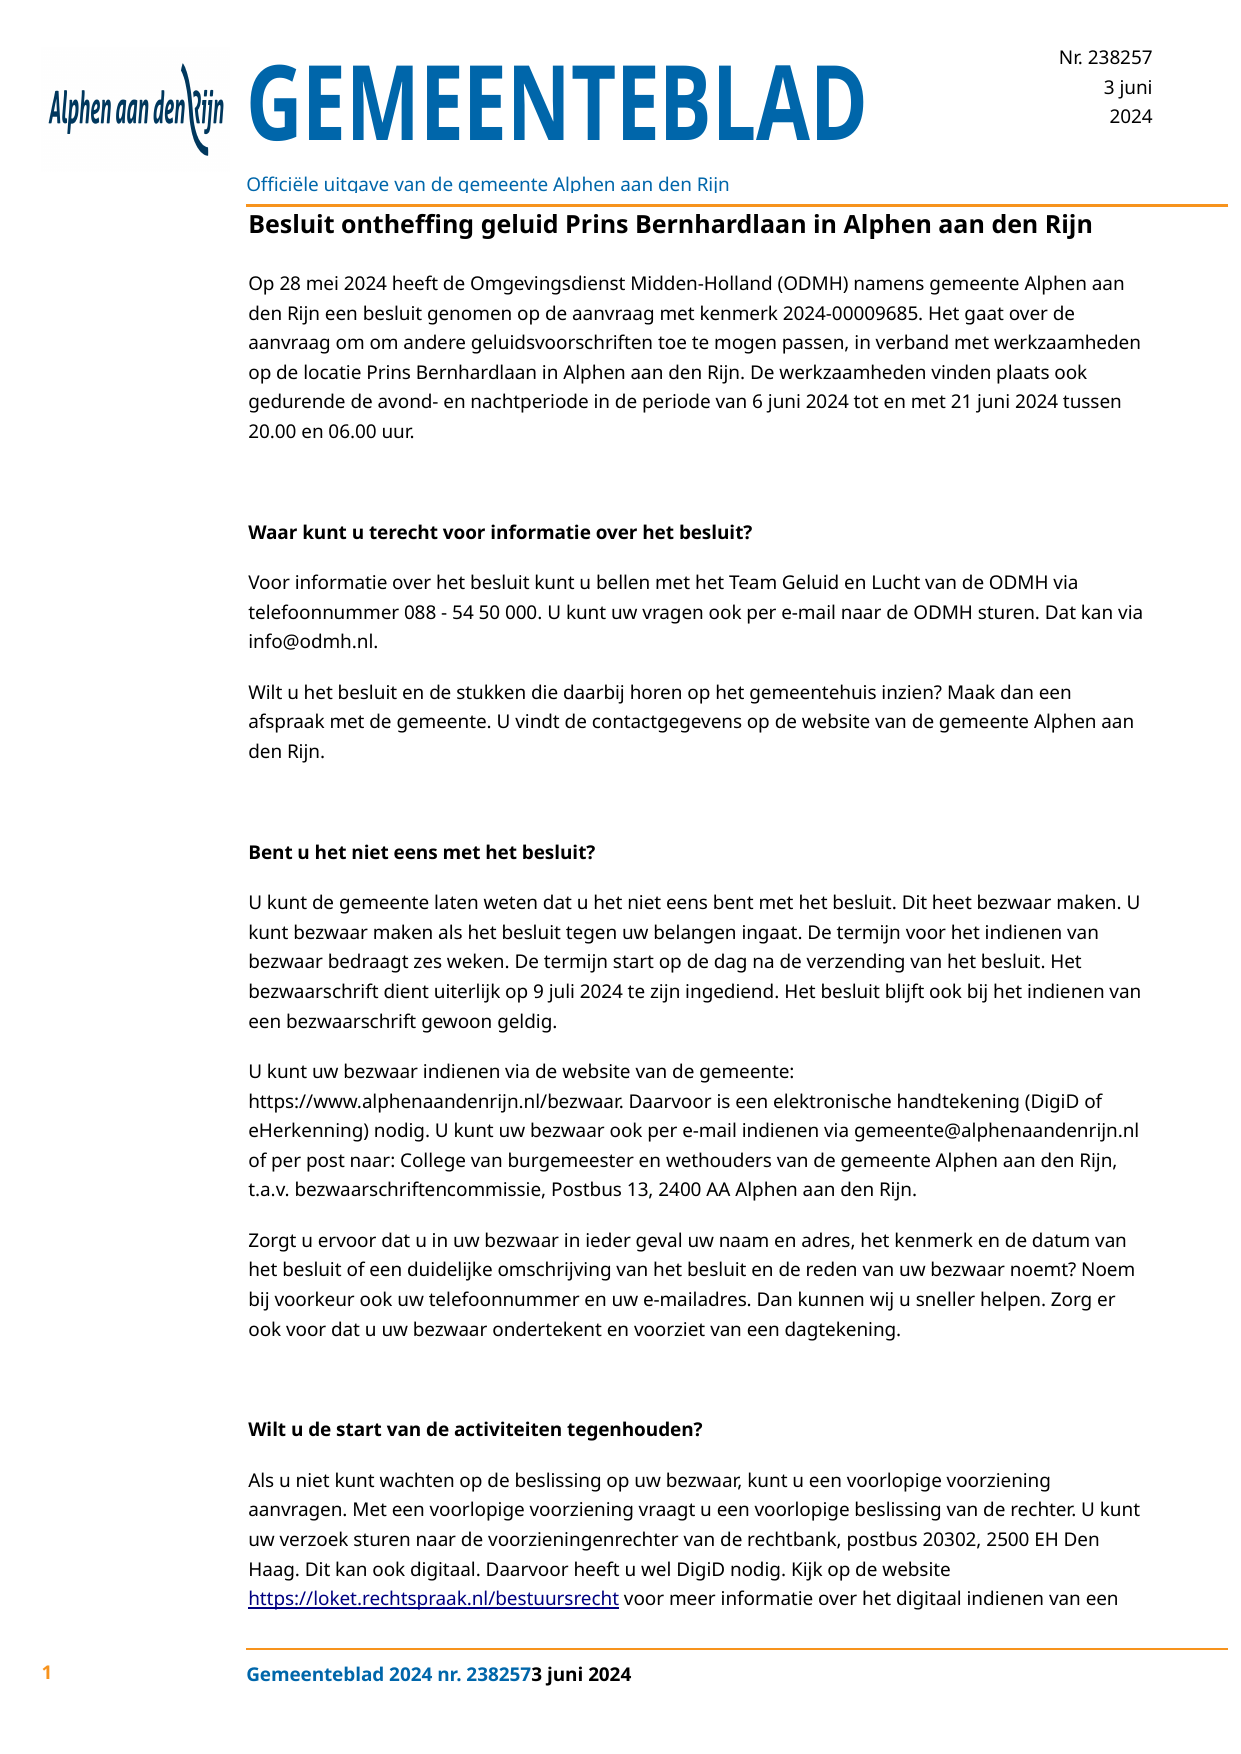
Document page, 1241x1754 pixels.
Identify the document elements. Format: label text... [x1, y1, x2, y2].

text U kunt de gemeente laten weten dat u het niet eens bent met het besluit. Dit heet bezwaar maken. U kunt bezwaar maken als het besluit tegen uw belangen ingaat. De termijn voor het indienen van bezwaar bedraagt zes weken. De termijn start op de dag na de verzending van het besluit. Het bezwaarschrift dient uiterlijk op 9 juli 2024 te zijn ingediend. Het besluit blijft ook bij het indienen van een bezwaarschrift gewoon geldig. [248, 889, 1152, 1033]
text Op 28 mei 2024 heeft de Omgevingsdienst Midden-Holland (ODMH) namens gemeente Alphen aan den Rijn een besluit genomen op de aanvraag met kenmerk 2024-00009685. Het gaat over de aanvraag om om andere geluidsvoorschriften toe te mogen passen, in verband met werkzaamheden op de locatie Prins Bernhardlaan in Alphen aan den Rijn. De werkzaamheden vinden plaats ook gedurende de avond- en nachtperiode in de periode van 6 juni 2024 tot en met 21 juni 2024 tussen 20.00 en 06.00 uur. [248, 270, 1152, 444]
text Bent u het niet eens met het besluit? [248, 839, 1152, 865]
text Zorgt u ervoor dat u in uw bezwaar in ieder geval uw naam en adres, het kenmerk en de datum van het besluit of een duidelijke omschrijving van het besluit en de reden van uw bezwaar noemt? Noem bij voorkeur ook uw telefoonnummer en uw e-mailadres. Dan kunnen wij u sneller helpen. Zorg er ook voor dat u uw bezwaar ondertekent en voorziet van een dagtekening. [248, 1227, 1152, 1341]
text U kunt uw bezwaar indienen via de website van de gemeente: https://www.alphenaandenrijn.nl/bezwaar. Daarvoor is een elektronische handtekening (DigiD of eHerkenning) nodig. U kunt uw bezwaar ook per e-mail indienen via gemeente@alphenaandenrijn.nl of per post naar: College van burgemeester en wethouders van de gemeente Alphen aan den Rijn, t.a.v. bezwaarschriftencommissie, Postbus 13, 2400 AA Alphen aan den Rijn. [248, 1058, 1152, 1202]
picture [41, 47, 231, 172]
text Besluit ontheffing geluid Prins Bernhardlaan in Alphen aan den Rijn [248, 207, 1152, 241]
text Wilt u de start van de activiteiten tegenhouden? [248, 1417, 1152, 1442]
text Voor informatie over het besluit kunt u bellen met het Team Geluid en Lucht van de ODMH via telefoonnummer 088 - 54 50 000. U kunt uw vragen ook per e-mail naar de ODMH sturen. Dat kan via info@odmh.nl. [248, 569, 1152, 654]
text Waar kunt u terecht voor informatie over het besluit? [248, 519, 1152, 545]
text Wilt u het besluit en de stukken die daarbij horen op het gemeentehuis inzien? Maak dan een afspraak met de gemeente. U vindt de contactgegevens op de website van de gemeente Alphen aan den Rijn. [248, 679, 1152, 764]
text Als u niet kunt wachten op de beslissing op uw bezwaar, kunt u een voorlopige voorziening aanvragen. Met een voorlopige voorziening vraagt u een voorlopige beslissing van de rechter. U kunt uw verzoek sturen naar de voorzieningenrechter van de rechtbank, postbus 20302, 2500 EH Den Haag. Dit kan ook digitaal. Daarvoor heeft u wel DigiD nodig. Kijk op de website https://loket.rechtspraak.nl/bestuursrecht voor meer informatie over het digitaal indienen van een [248, 1467, 1152, 1611]
